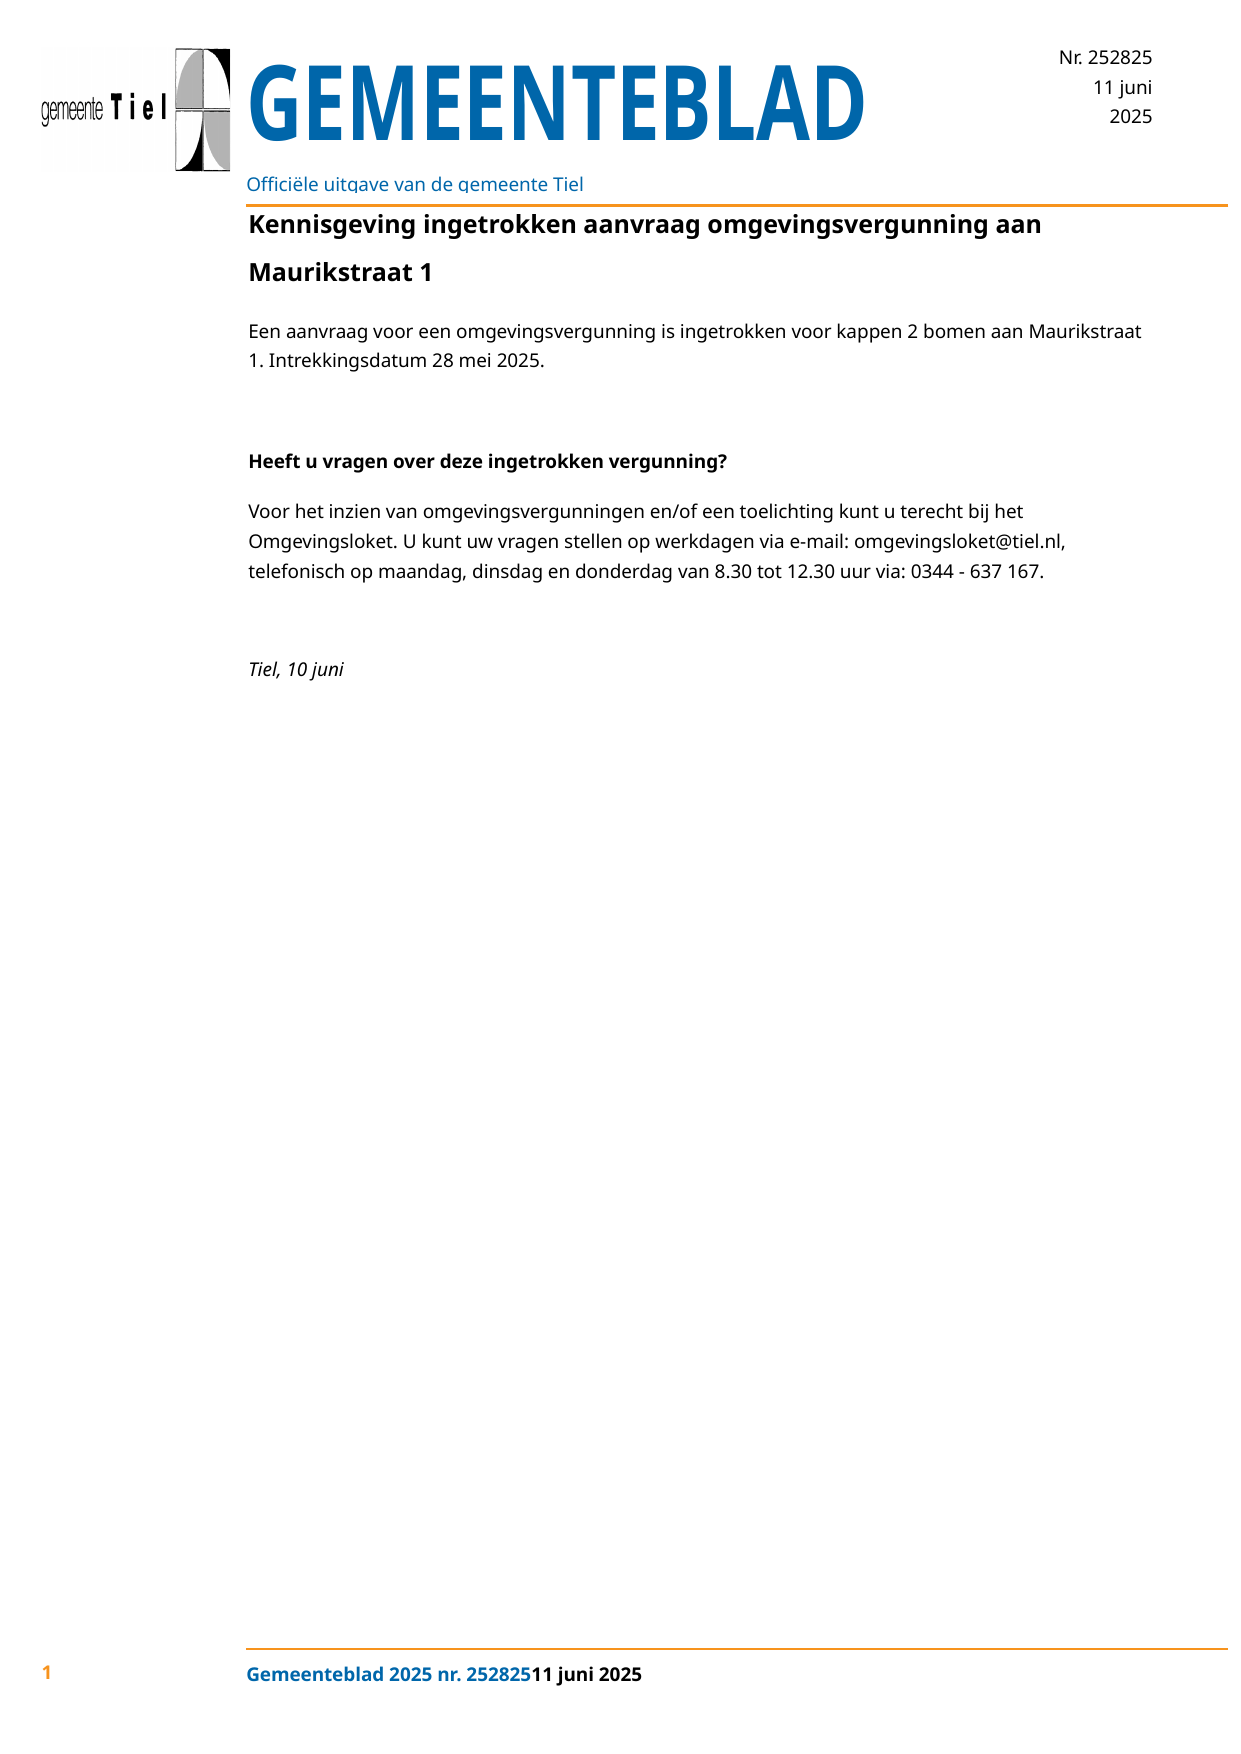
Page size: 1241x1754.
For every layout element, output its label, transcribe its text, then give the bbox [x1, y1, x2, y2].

picture [41, 47, 231, 172]
text Voor het inzien van omgevingsvergunningen en/of een toelichting kunt u terecht bij het Omgevingsloket. U kunt uw vragen stellen op werkdagen via e-mail: omgevingsloket@tiel.nl, telefonisch op maandag, dinsdag en donderdag van 8.30 tot 12.30 uur via: 0344 - 637 167. [248, 499, 1152, 584]
text Kennisgeving ingetrokken aanvraag omgevingsvergunning aan Maurikstraat 1 [248, 207, 1152, 288]
text Een aanvraag voor een omgevingsvergunning is ingetrokken voor kappen 2 bomen aan Maurikstraat 1. Intrekkingsdatum 28 mei 2025. [248, 318, 1152, 373]
text Heeft u vragen over deze ingetrokken vergunning? [248, 448, 1152, 474]
text Tiel, 10 juni [248, 656, 1152, 682]
